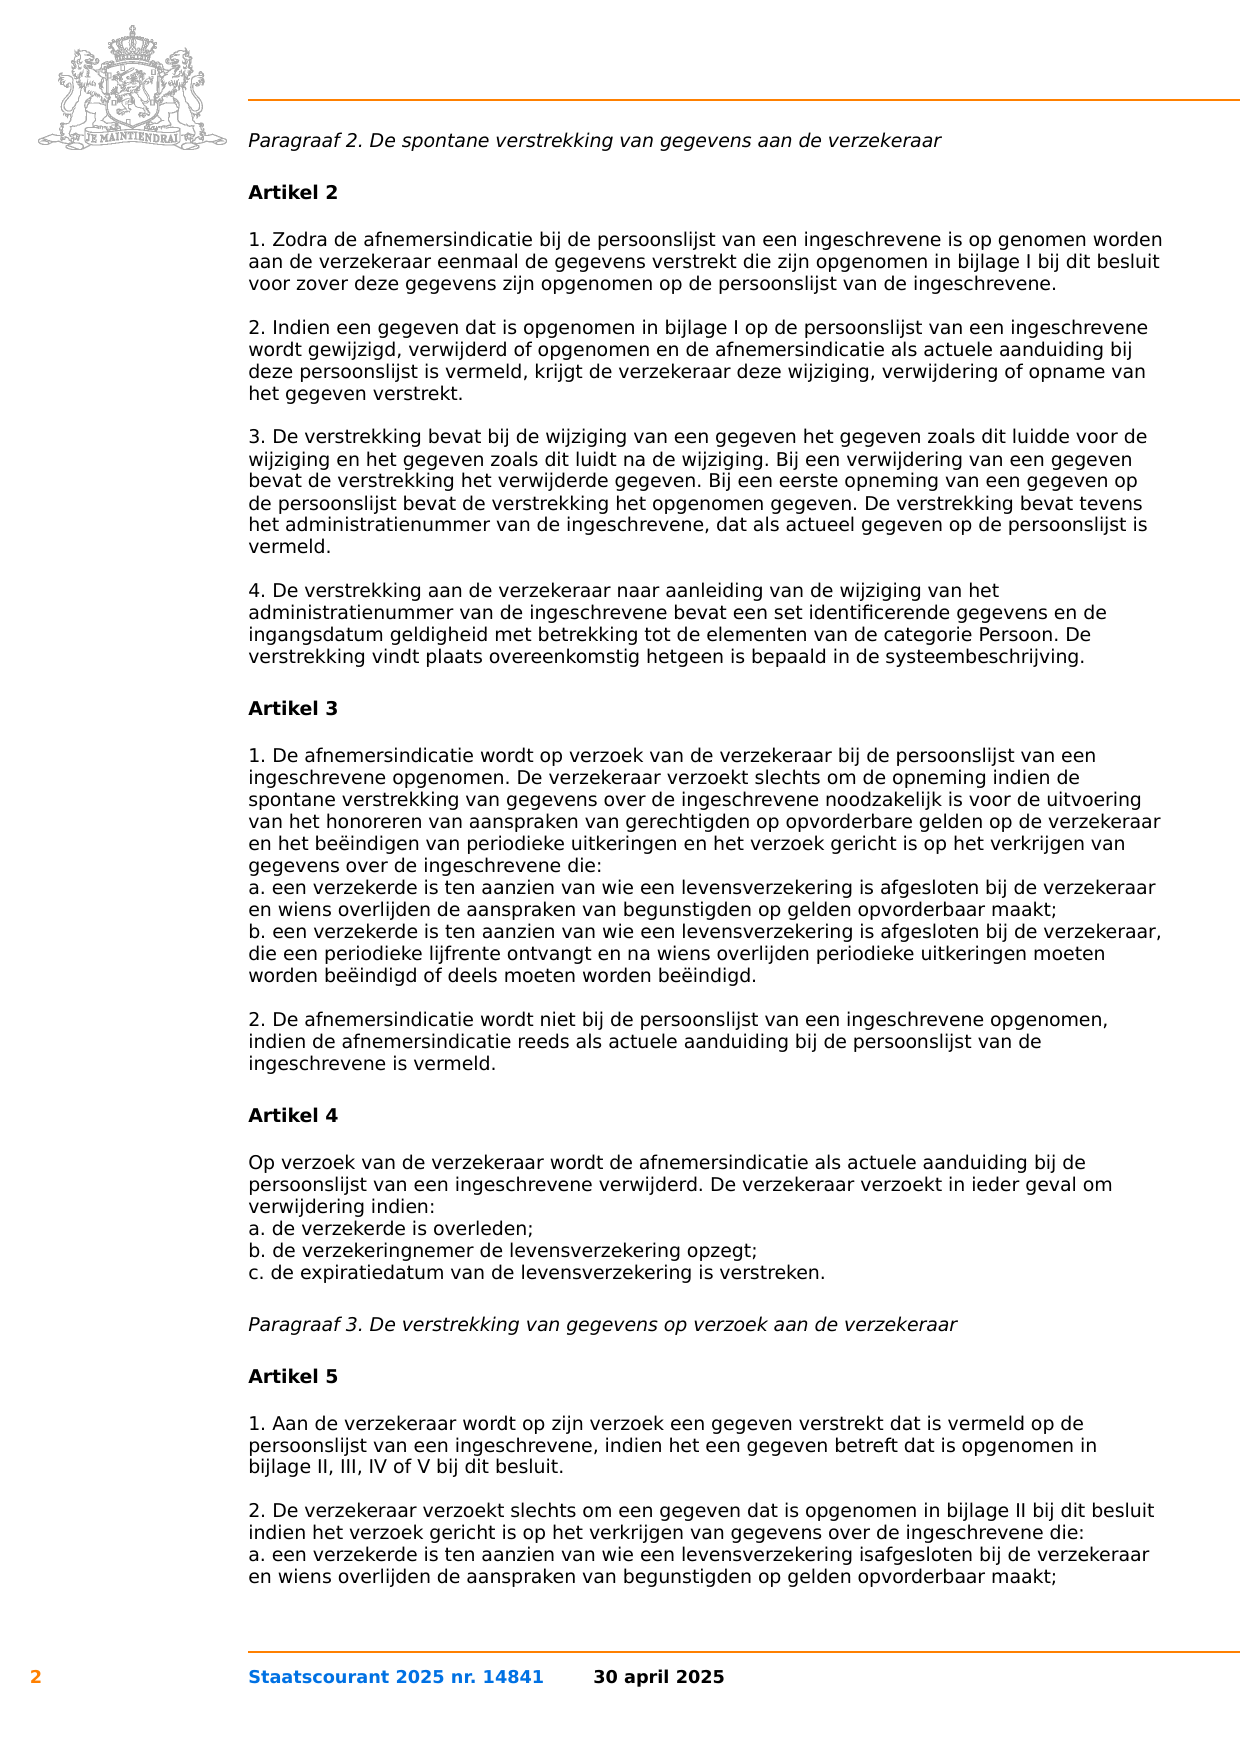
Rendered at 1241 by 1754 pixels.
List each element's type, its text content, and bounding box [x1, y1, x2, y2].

subtitle Artikel 5 [248, 1366, 1163, 1387]
text a. de verzekerde is overleden; [248, 1218, 1163, 1239]
text 2. Indien een gegeven dat is opgenomen in bijlage I op de persoonslijst van een ingeschrevene wordt gewijzigd, verwijderd of opgenomen en de afnemersindicatie als actuele aanduiding bij deze persoonslijst is vermeld, krijgt de verzekeraar deze wijziging, verwijdering of opname van het gegeven verstrekt. [248, 317, 1163, 404]
text c. de expiratiedatum van de levensverzekering is verstreken. [248, 1262, 1163, 1283]
text 1. Aan de verzekeraar wordt op zijn verzoek een gegeven verstrekt dat is vermeld op de persoonslijst van een ingeschrevene, indien het een gegeven betreft dat is opgenomen in bijlage II, III, IV of V bij dit besluit. [248, 1412, 1163, 1478]
text 2. De verzekeraar verzoekt slechts om een gegeven dat is opgenomen in bijlage II bij dit besluit indien het verzoek gericht is op het verkrijgen van gegevens over de ingeschrevene die: [248, 1500, 1163, 1544]
subtitle Artikel 3 [248, 698, 1163, 720]
text a. een verzekerde is ten aanzien van wie een levensverzekering is afgesloten bij de verzekeraar en wiens overlijden de aanspraken van begunstigden op gelden opvorderbaar maakt; [248, 877, 1163, 921]
text a. een verzekerde is ten aanzien van wie een levensverzekering isafgesloten bij de verzekeraar en wiens overlijden de aanspraken van begunstigden op gelden opvorderbaar maakt; [248, 1544, 1163, 1588]
subtitle Paragraaf 3. De verstrekking van gegevens op verzoek aan de verzekeraar [248, 1313, 1163, 1336]
text 1. Zodra de afnemersindicatie bij de persoonslijst van een ingeschrevene is op genomen worden aan de verzekeraar eenmaal de gegevens verstrekt die zijn opgenomen in bijlage I bij dit besluit voor zover deze gegevens zijn opgenomen op de persoonslijst van de ingeschrevene. [248, 229, 1163, 295]
subtitle Artikel 4 [248, 1105, 1163, 1127]
text 3. De verstrekking bevat bij de wijziging van een gegeven het gegeven zoals dit luidde voor de wijziging en het gegeven zoals dit luidt na de wijziging. Bij een verwijdering van een gegeven bevat de verstrekking het verwijderde gegeven. Bij een eerste opneming van een gegeven op de persoonslijst bevat de verstrekking het opgenomen gegeven. De verstrekking bevat tevens het administratienummer van de ingeschrevene, dat als actueel gegeven op de persoonslijst is vermeld. [248, 426, 1163, 558]
picture [38, 25, 227, 150]
subtitle Artikel 2 [248, 182, 1163, 204]
subtitle Paragraaf 2. De spontane verstrekking van gegevens aan de verzekeraar [248, 130, 1163, 152]
text 4. De verstrekking aan de verzekeraar naar aanleiding van de wijziging van het administratienummer van de ingeschrevene bevat een set identificerende gegevens en de ingangsdatum geldigheid met betrekking tot de elementen van de categorie Persoon. De verstrekking vindt plaats overeenkomstig hetgeen is bepaald in de systeembeschrijving. [248, 580, 1163, 668]
text 2. De afnemersindicatie wordt niet bij de persoonslijst van een ingeschrevene opgenomen, indien de afnemersindicatie reeds als actuele aanduiding bij de persoonslijst van de ingeschrevene is vermeld. [248, 1009, 1163, 1075]
text 1. De afnemersindicatie wordt op verzoek van de verzekeraar bij de persoonslijst van een ingeschrevene opgenomen. De verzekeraar verzoekt slechts om de opneming indien de spontane verstrekking van gegevens over de ingeschrevene noodzakelijk is voor de uitvoering van het honoreren van aanspraken van gerechtigden op opvorderbare gelden op de verzekeraar en het beëindigen van periodieke uitkeringen en het verzoek gericht is op het verkrijgen van gegevens over de ingeschrevene die: [248, 745, 1163, 877]
text b. de verzekeringnemer de levensverzekering opzegt; [248, 1239, 1163, 1262]
text b. een verzekerde is ten aanzien van wie een levensverzekering is afgesloten bij de verzekeraar, die een periodieke lijfrente ontvangt en na wiens overlijden periodieke uitkeringen moeten worden beëindigd of deels moeten worden beëindigd. [248, 921, 1163, 987]
text Op verzoek van de verzekeraar wordt de afnemersindicatie als actuele aanduiding bij de persoonslijst van een ingeschrevene verwijderd. De verzekeraar verzoekt in ieder geval om verwijdering indien: [248, 1152, 1163, 1218]
